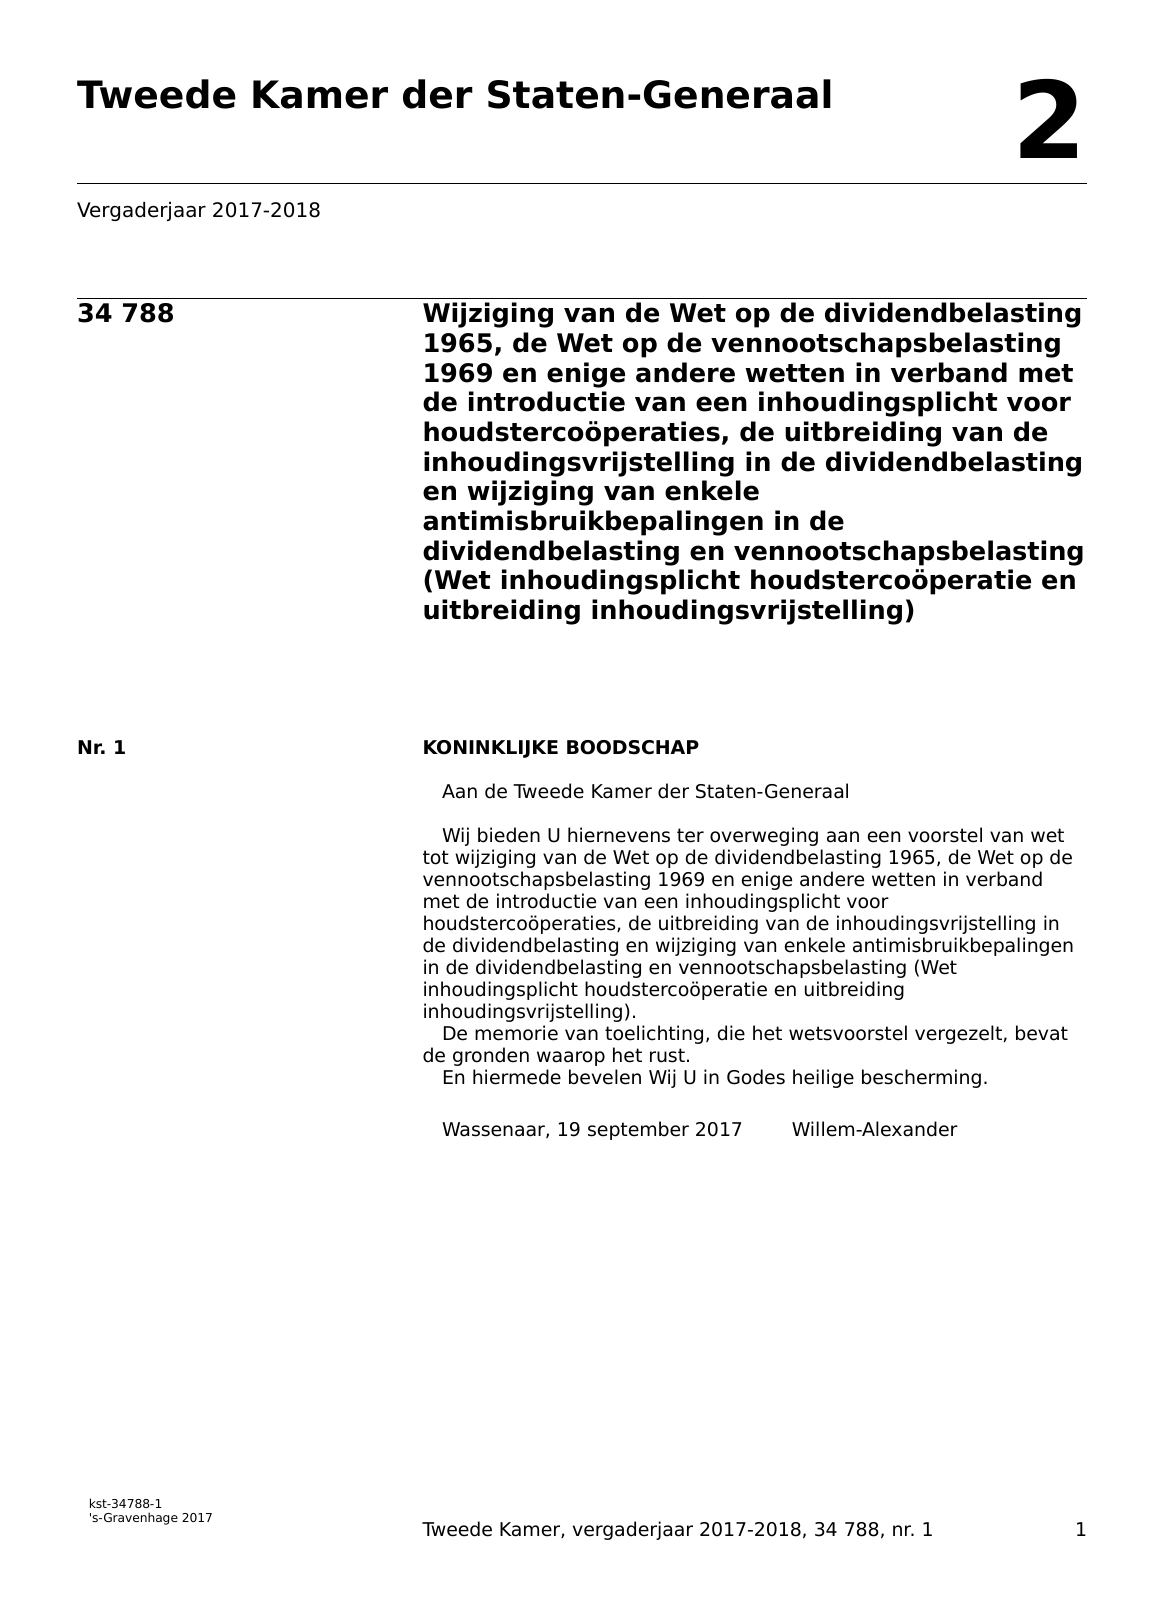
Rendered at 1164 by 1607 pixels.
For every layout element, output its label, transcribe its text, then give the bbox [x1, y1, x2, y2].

text Wassenaar, 19 september 2017 Willem-Alexander [422, 1119, 1087, 1141]
table_header Tweede Kamer der Staten-Generaal [77, 59, 886, 183]
text En hiermede bevelen Wij U in Godes heilige bescherming. [422, 1067, 1087, 1089]
subtitle Nr. 1 KONINKLIJKE BOODSCHAP [77, 737, 1087, 758]
text Wij bieden U hiernevens ter overweging aan een voorstel van wet tot wijziging van de Wet op de dividendbelasting 1965, de Wet op de vennootschapsbelasting 1969 en enige andere wetten in verband met de introductie van een inhoudingsplicht voor houdstercoöperaties, de uitbreiding van de inhoudingsvrijstelling in de dividendbelasting en wijziging van enkele antimisbruikbepalingen in de dividendbelasting en vennootschapsbelasting (Wet inhoudingsplicht houdstercoöperatie en uitbreiding inhoudingsvrijstelling). [422, 825, 1087, 1023]
text Aan de Tweede Kamer der Staten-Generaal [422, 781, 1087, 803]
subtitle 34 788 Wijziging van de Wet op de dividendbelasting 1965, de Wet op de vennootschapsbelasting 1969 en enige andere wetten in verband met de introductie van een inhoudingsplicht voor houdstercoöperaties, de uitbreiding van de inhoudingsvrijstelling in de dividendbelasting en wijziging van enkele antimisbruikbepalingen in de dividendbelasting en vennootschapsbelasting (Wet inhoudingsplicht houdstercoöperatie en uitbreiding inhoudingsvrijstelling) [77, 299, 1087, 626]
text kst-34788-1 [88, 1497, 323, 1511]
table_cell Vergaderjaar 2017-2018 [77, 184, 1087, 298]
text De memorie van toelichting, die het wetsvoorstel vergezelt, bevat de gronden waarop het rust. [422, 1023, 1087, 1067]
table_header 2 [886, 59, 1087, 183]
text 's-Gravenhage 2017 [88, 1511, 323, 1525]
